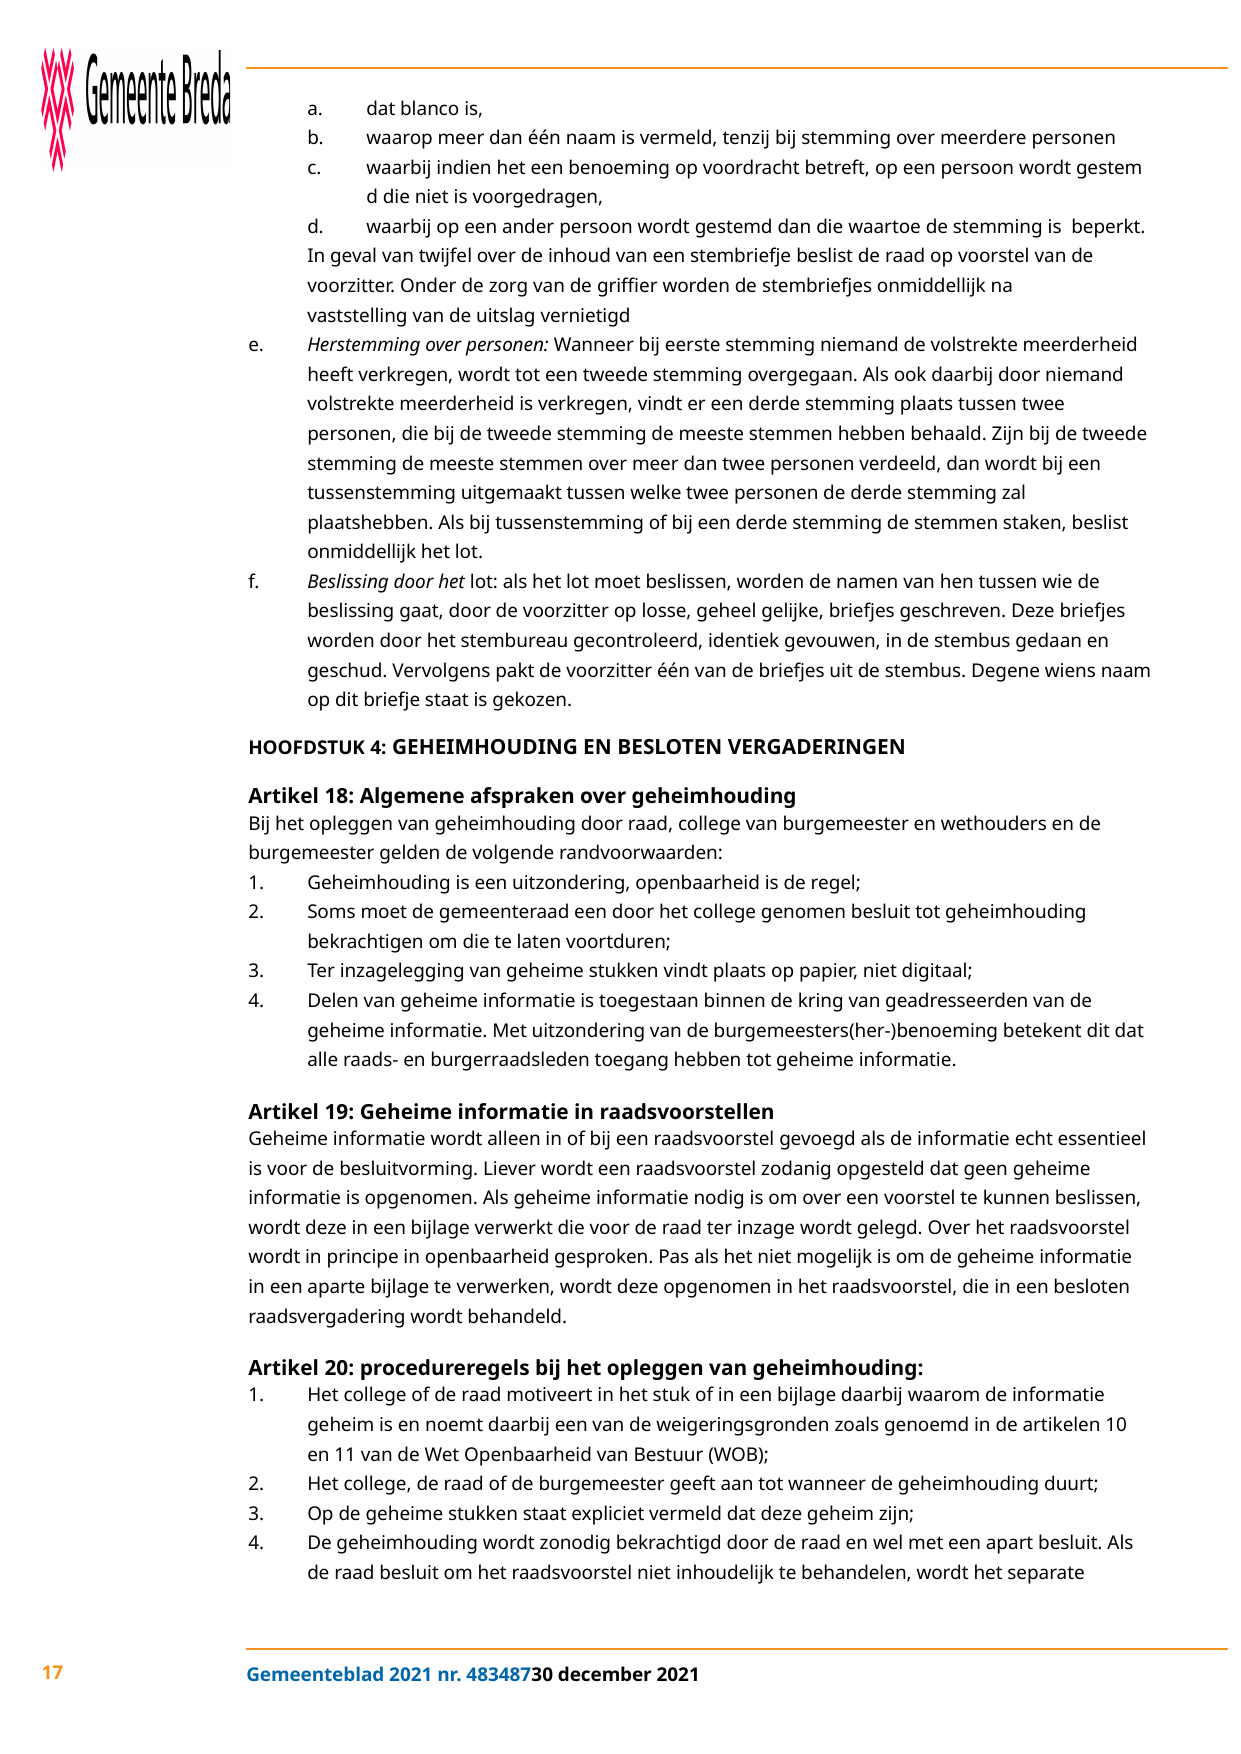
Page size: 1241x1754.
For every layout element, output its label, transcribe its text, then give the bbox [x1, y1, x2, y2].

text Geheime informatie wordt alleen in of bij een raadsvoorstel gevoegd als de informatie echt essentieel is voor de besluitvorming. Liever wordt een raadsvoorstel zodanig opgesteld dat geen geheime informatie is opgenomen. Als geheime informatie nodig is om over een voorstel te kunnen beslissen, wordt deze in een bijlage verwerkt die voor de raad ter inzage wordt gelegd. Over het raadsvoorstel wordt in principe in openbaarheid gesproken. Pas als het niet mogelijk is om de geheime informatie in een aparte bijlage te verwerken, wordt deze opgenomen in het raadsvoorstel, die in een besloten raadsvergadering wordt behandeld. [248, 1125, 1152, 1328]
list De geheimhouding wordt zonodig bekrachtigd door de raad en wel met een apart besluit. Als de raad besluit om het raadsvoorstel niet inhoudelijk te behandelen, wordt het separate [248, 1529, 1152, 1585]
list Beslissing door het lot: als het lot moet beslissen, worden de namen van hen tussen wie de beslissing gaat, door de voorzitter op losse, geheel gelijke, briefjes geschreven. Deze briefjes worden door het stembureau gecontroleerd, identiek gevouwen, in de stembus gedaan en geschud. Vervolgens pakt de voorzitter één van de briefjes uit de stembus. Degene wiens naam op dit briefje staat is gekozen. [248, 568, 1152, 712]
list Op de geheime stukken staat expliciet vermeld dat deze geheim zijn; [248, 1500, 1152, 1526]
text Bij het opleggen van geheimhouding door raad, college van burgemeester en wethouders en de burgemeester gelden de volgende randvoorwaarden: [248, 810, 1152, 865]
list Herstemming over personen: Wanneer bij eerste stemming niemand de volstrekte meerderheid heeft verkregen, wordt tot een tweede stemming overgegaan. Als ook daarbij door niemand volstrekte meerderheid is verkregen, vindt er een derde stemming plaats tussen twee personen, die bij de tweede stemming de meeste stemmen hebben behaald. Zijn bij de tweede stemming de meeste stemmen over meer dan twee personen verdeeld, dan wordt bij een tussenstemming uitgemaakt tussen welke twee personen de derde stemming zal plaatshebben. Als bij tussenstemming of bij een derde stemming de stemmen staken, beslist onmiddellijk het lot. [248, 331, 1152, 564]
list Soms moet de gemeenteraad een door het college genomen besluit tot geheimhouding bekrachtigen om die te laten voortduren; [248, 898, 1152, 954]
text HOOFDSTUK 4: GEHEIMHOUDING EN BESLOTEN VERGADERINGEN [248, 732, 1152, 761]
list dat blanco is, [307, 95, 1152, 121]
list waarbij op een ander persoon wordt gestemd dan die waartoe de stemming is beperkt. [307, 213, 1152, 239]
list Het college of de raad motiveert in het stuk of in een bijlage daarbij waarom de informatie geheim is en noemt daarbij een van de weigeringsgronden zoals genoemd in de artikelen 10 en 11 van de Wet Openbaarheid van Bestuur (WOB); [248, 1382, 1152, 1467]
list In geval van twijfel over de inhoud van een stembriefje beslist de raad op voorstel van de voorzitter. Onder de zorg van de griffier worden de stembriefjes onmiddellijk na vaststelling van de uitslag vernietigd [248, 243, 1152, 328]
list Delen van geheime informatie is toegestaan binnen de kring van geadresseerden van de geheime informatie. Met uitzondering van de burgemeesters(her-)benoeming betekent dit dat alle raads- en burgerraadsleden toegang hebben tot geheime informatie. [248, 987, 1152, 1072]
list waarbij indien het een benoeming op voordracht betreft, op een persoon wordt gestemd die niet is voorgedragen, [307, 154, 1152, 209]
text Artikel 18: Algemene afspraken over geheimhouding [248, 781, 1152, 810]
picture [41, 47, 231, 172]
list Ter inzagelegging van geheime stukken vindt plaats op papier, niet digitaal; [248, 958, 1152, 983]
text Artikel 19: Geheime informatie in raadsvoorstellen [248, 1097, 1152, 1125]
list Geheimhouding is een uitzondering, openbaarheid is de regel; [248, 869, 1152, 895]
list Het college, de raad of de burgemeester geeft aan tot wanneer de geheimhouding duurt; [248, 1470, 1152, 1496]
list waarop meer dan één naam is vermeld, tenzij bij stemming over meerdere personen [307, 124, 1152, 150]
text Artikel 20: procedureregels bij het opleggen van geheimhouding: [248, 1353, 1152, 1382]
